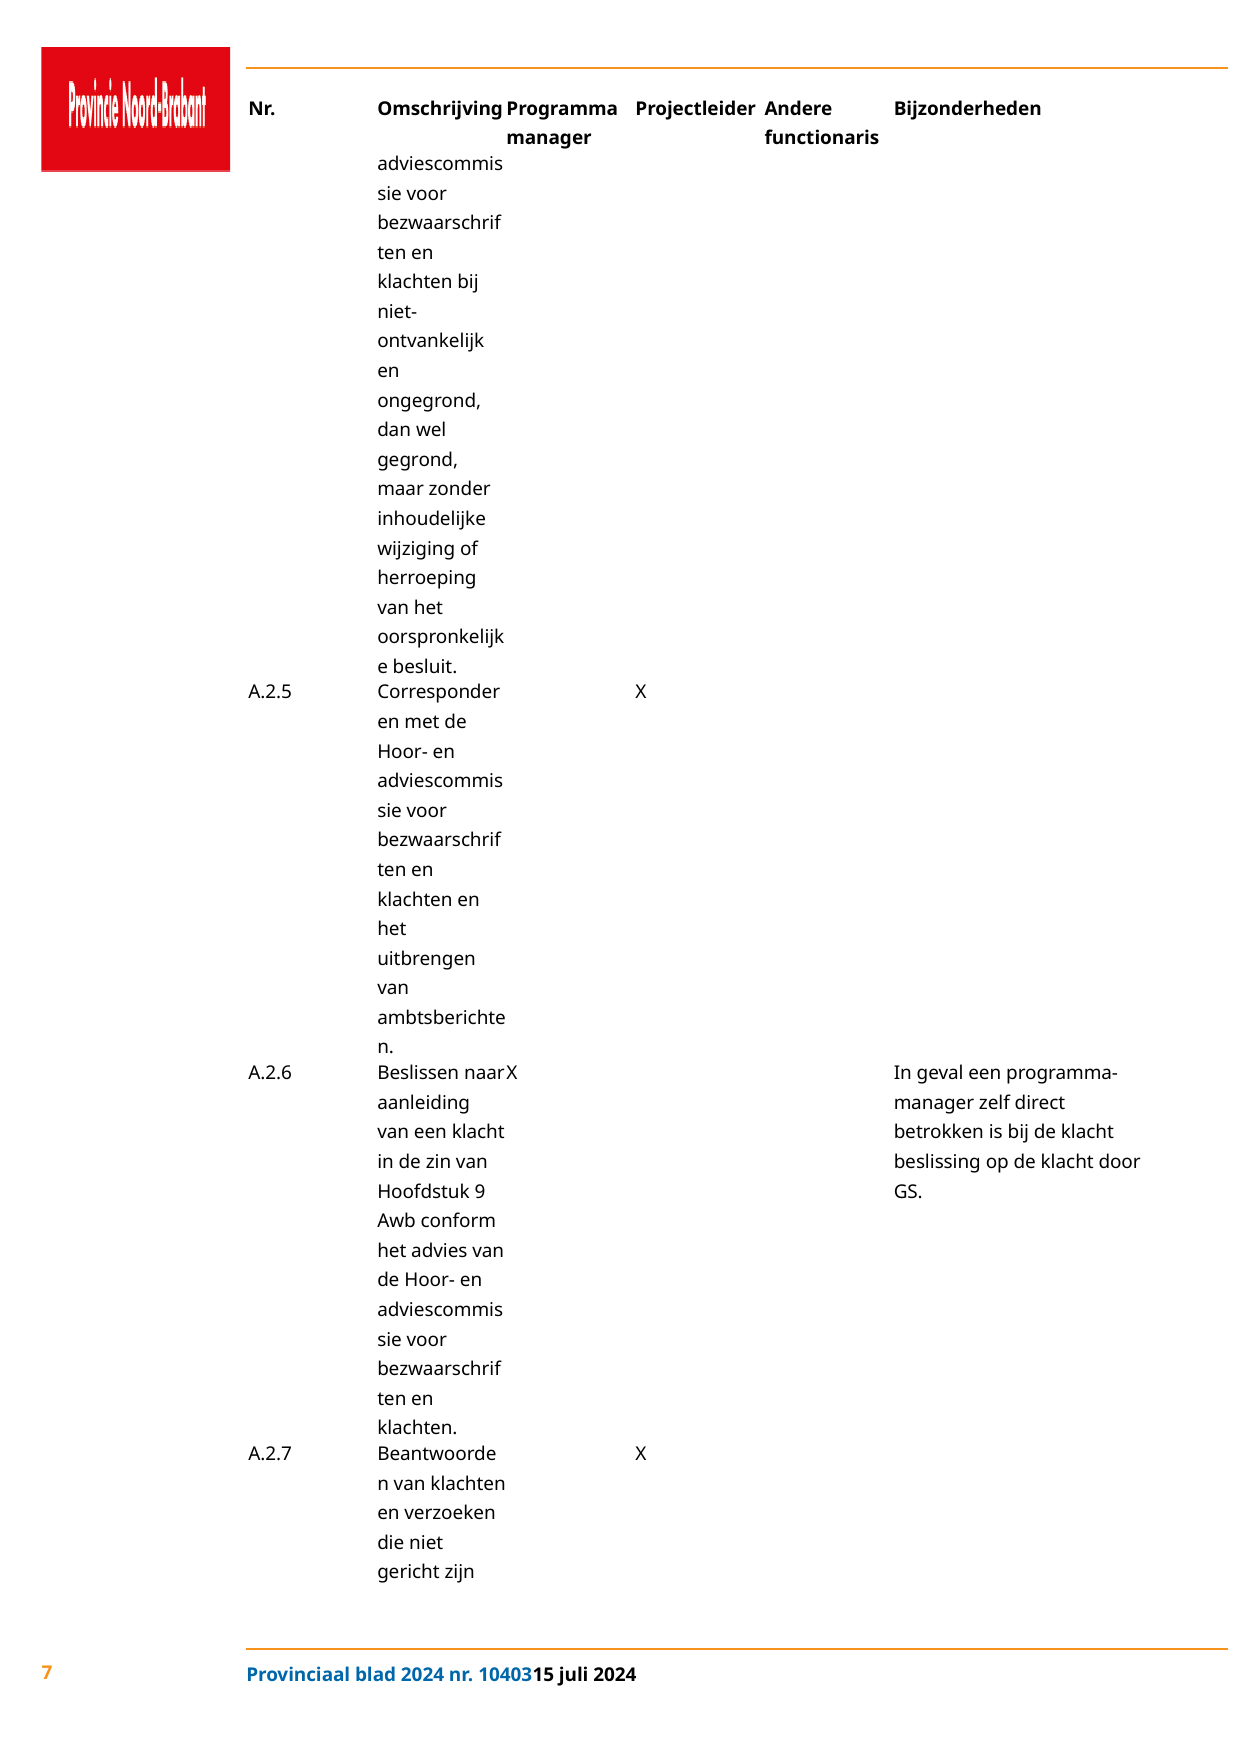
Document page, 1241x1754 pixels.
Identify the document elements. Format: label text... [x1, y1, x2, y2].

table_cell [894, 679, 1152, 1059]
table_cell adviescommissie voor bezwaarschriften en klachten bij niet-ontvankelijk en ongegrond, dan wel gegrond, maar zonder inhoudelijke wijziging of herroeping van het oorspronkelijke besluit. [377, 150, 506, 679]
table_header Bijzonderheden [894, 95, 1152, 150]
table_cell A.2.6 [248, 1060, 377, 1440]
table_cell [764, 679, 893, 1059]
table_cell X [506, 1060, 635, 1440]
picture [41, 47, 231, 172]
table_header Projectleider [635, 95, 764, 150]
table_cell [635, 150, 764, 679]
table_cell [506, 150, 635, 679]
table_cell [506, 679, 635, 1059]
table_cell X [635, 679, 764, 1059]
table_cell In geval een programma-manager zelf direct betrokken is bij de klacht beslissing op de klacht door GS. [894, 1060, 1152, 1440]
table_cell [894, 150, 1152, 679]
table_cell Beslissen naar aanleiding van een klacht in de zin van Hoofdstuk 9 Awb conform het advies van de Hoor- en adviescommissie voor bezwaarschriften en klachten. [377, 1060, 506, 1440]
table_cell Beantwoorden van klachten en verzoeken die niet gericht zijn [377, 1440, 506, 1584]
table_cell X [635, 1440, 764, 1584]
table_cell [764, 1440, 893, 1584]
table_cell [894, 1440, 1152, 1584]
table_cell [764, 1060, 893, 1440]
table_header Programma manager [506, 95, 635, 150]
table_cell Corresponderen met de Hoor- en adviescommissie voor bezwaarschriften en klachten en het uitbrengen van ambtsberichten. [377, 679, 506, 1059]
table_header Andere functionaris [764, 95, 893, 150]
table_header Omschrijving [377, 95, 506, 150]
table_cell [248, 150, 377, 679]
table_cell A.2.7 [248, 1440, 377, 1584]
table_cell A.2.5 [248, 679, 377, 1059]
table_header Nr. [248, 95, 377, 150]
table_cell [764, 150, 893, 679]
table_cell [506, 1440, 635, 1584]
table_cell [635, 1060, 764, 1440]
